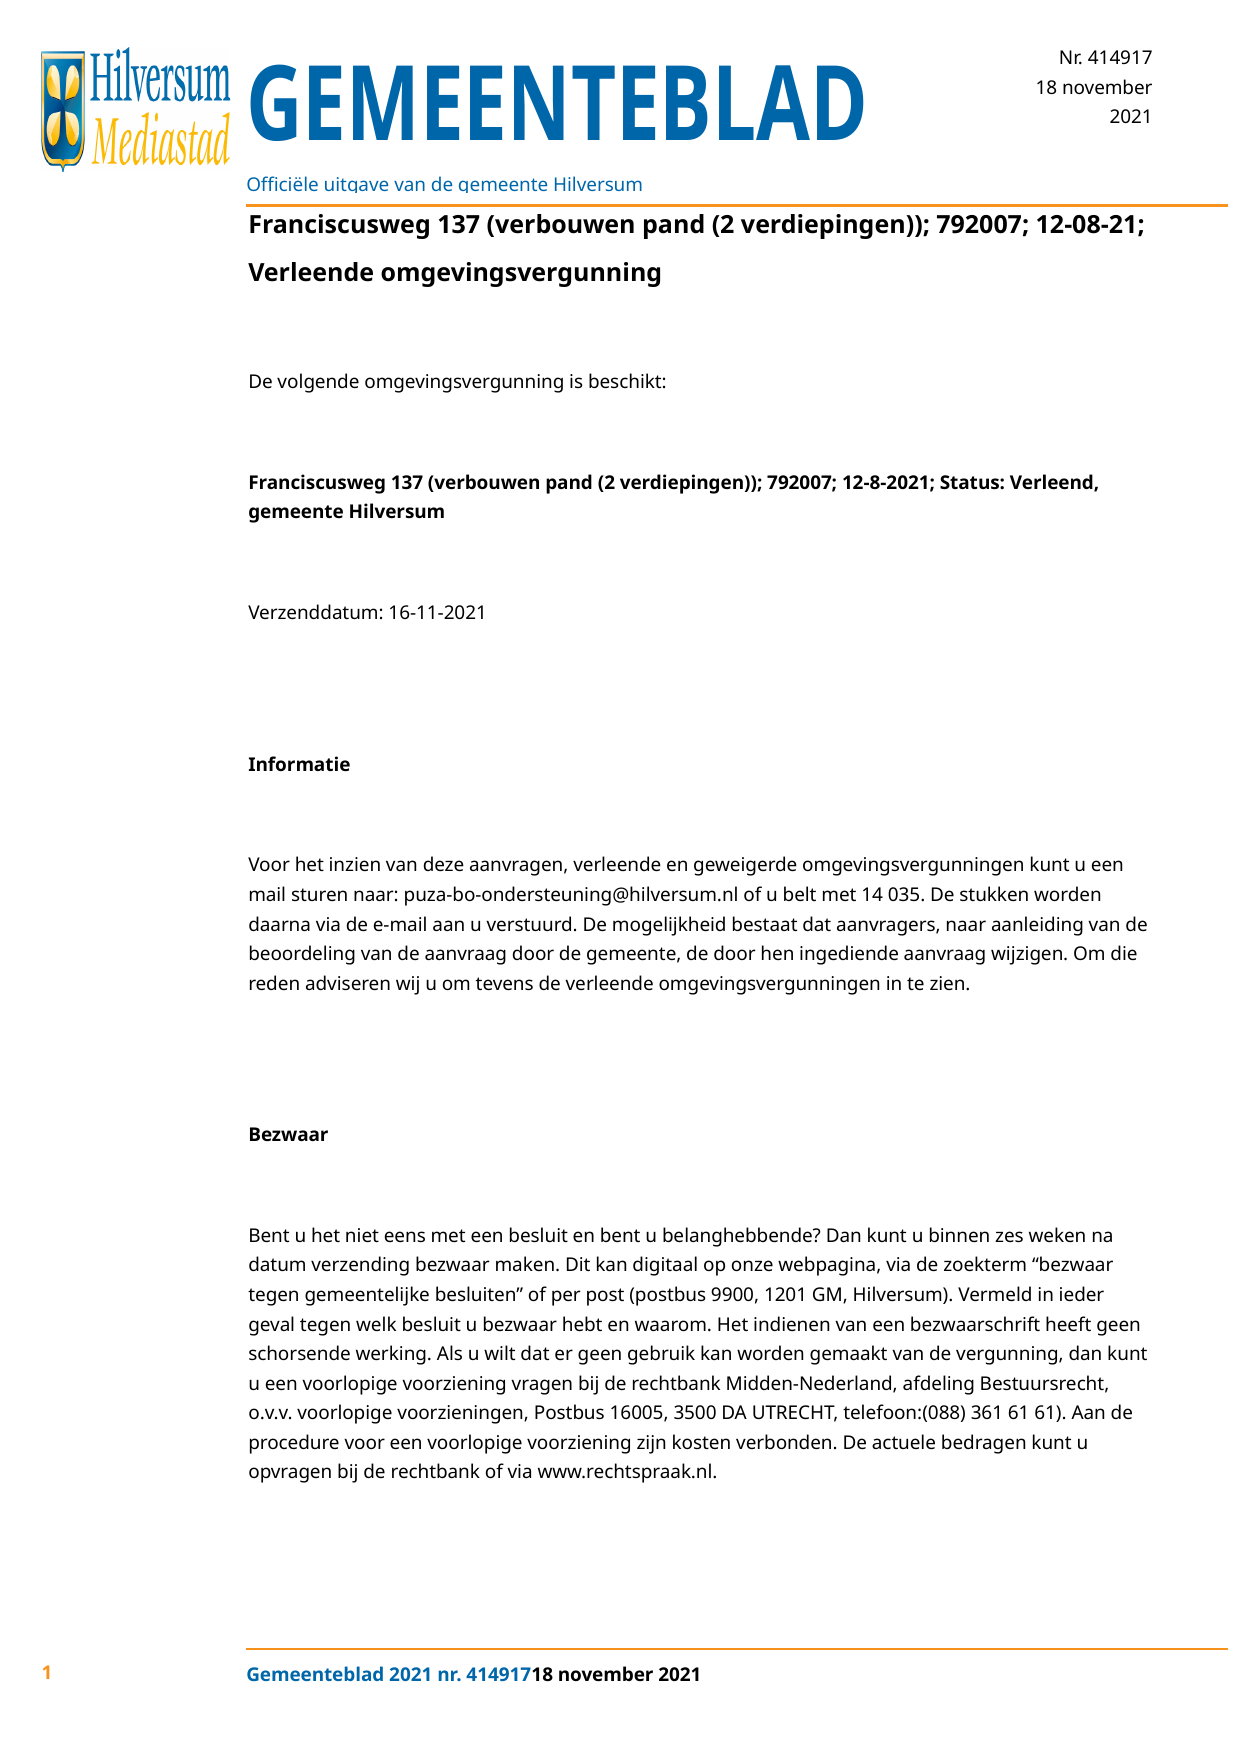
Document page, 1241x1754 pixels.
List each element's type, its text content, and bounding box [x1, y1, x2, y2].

text De volgende omgevingsvergunning is beschikt: [248, 368, 1152, 394]
text Franciscusweg 137 (verbouwen pand (2 verdiepingen)); 792007; 12-08-21; Verleende omgevingsvergunning [248, 207, 1152, 288]
picture [41, 47, 231, 172]
text Verzenddatum: 16-11-2021 [248, 599, 1152, 625]
text Voor het inzien van deze aanvragen, verleende en geweigerde omgevingsvergunningen kunt u een mail sturen naar: puza-bo-ondersteuning@hilversum.nl of u belt met 14 035. De stukken worden daarna via de e-mail aan u verstuurd. De mogelijkheid bestaat dat aanvragers, naar aanleiding van de beoordeling van de aanvraag door de gemeente, de door hen ingediende aanvraag wijzigen. Om die reden adviseren wij u om tevens de verleende omgevingsvergunningen in te zien. [248, 852, 1152, 996]
text Bezwaar [248, 1121, 1152, 1147]
text Informatie [248, 751, 1152, 777]
text Franciscusweg 137 (verbouwen pand (2 verdiepingen)); 792007; 12-8-2021; Status: Verleend, gemeente Hilversum [248, 469, 1152, 524]
text Bent u het niet eens met een besluit en bent u belanghebbende? Dan kunt u binnen zes weken na datum verzending bezwaar maken. Dit kan digitaal op onze webpagina, via de zoekterm “bezwaar tegen gemeentelijke besluiten” of per post (postbus 9900, 1201 GM, Hilversum). Vermeld in ieder geval tegen welk besluit u bezwaar hebt en waarom. Het indienen van een bezwaarschrift heeft geen schorsende werking. Als u wilt dat er geen gebruik kan worden gemaakt van de vergunning, dan kunt u een voorlopige voorziening vragen bij de rechtbank Midden-Nederland, afdeling Bestuursrecht, o.v.v. voorlopige voorzieningen, Postbus 16005, 3500 DA UTRECHT, telefoon:(088) 361 61 61). Aan de procedure voor een voorlopige voorziening zijn kosten verbonden. De actuele bedragen kunt u opvragen bij de rechtbank of via www.rechtspraak.nl. [248, 1222, 1152, 1484]
